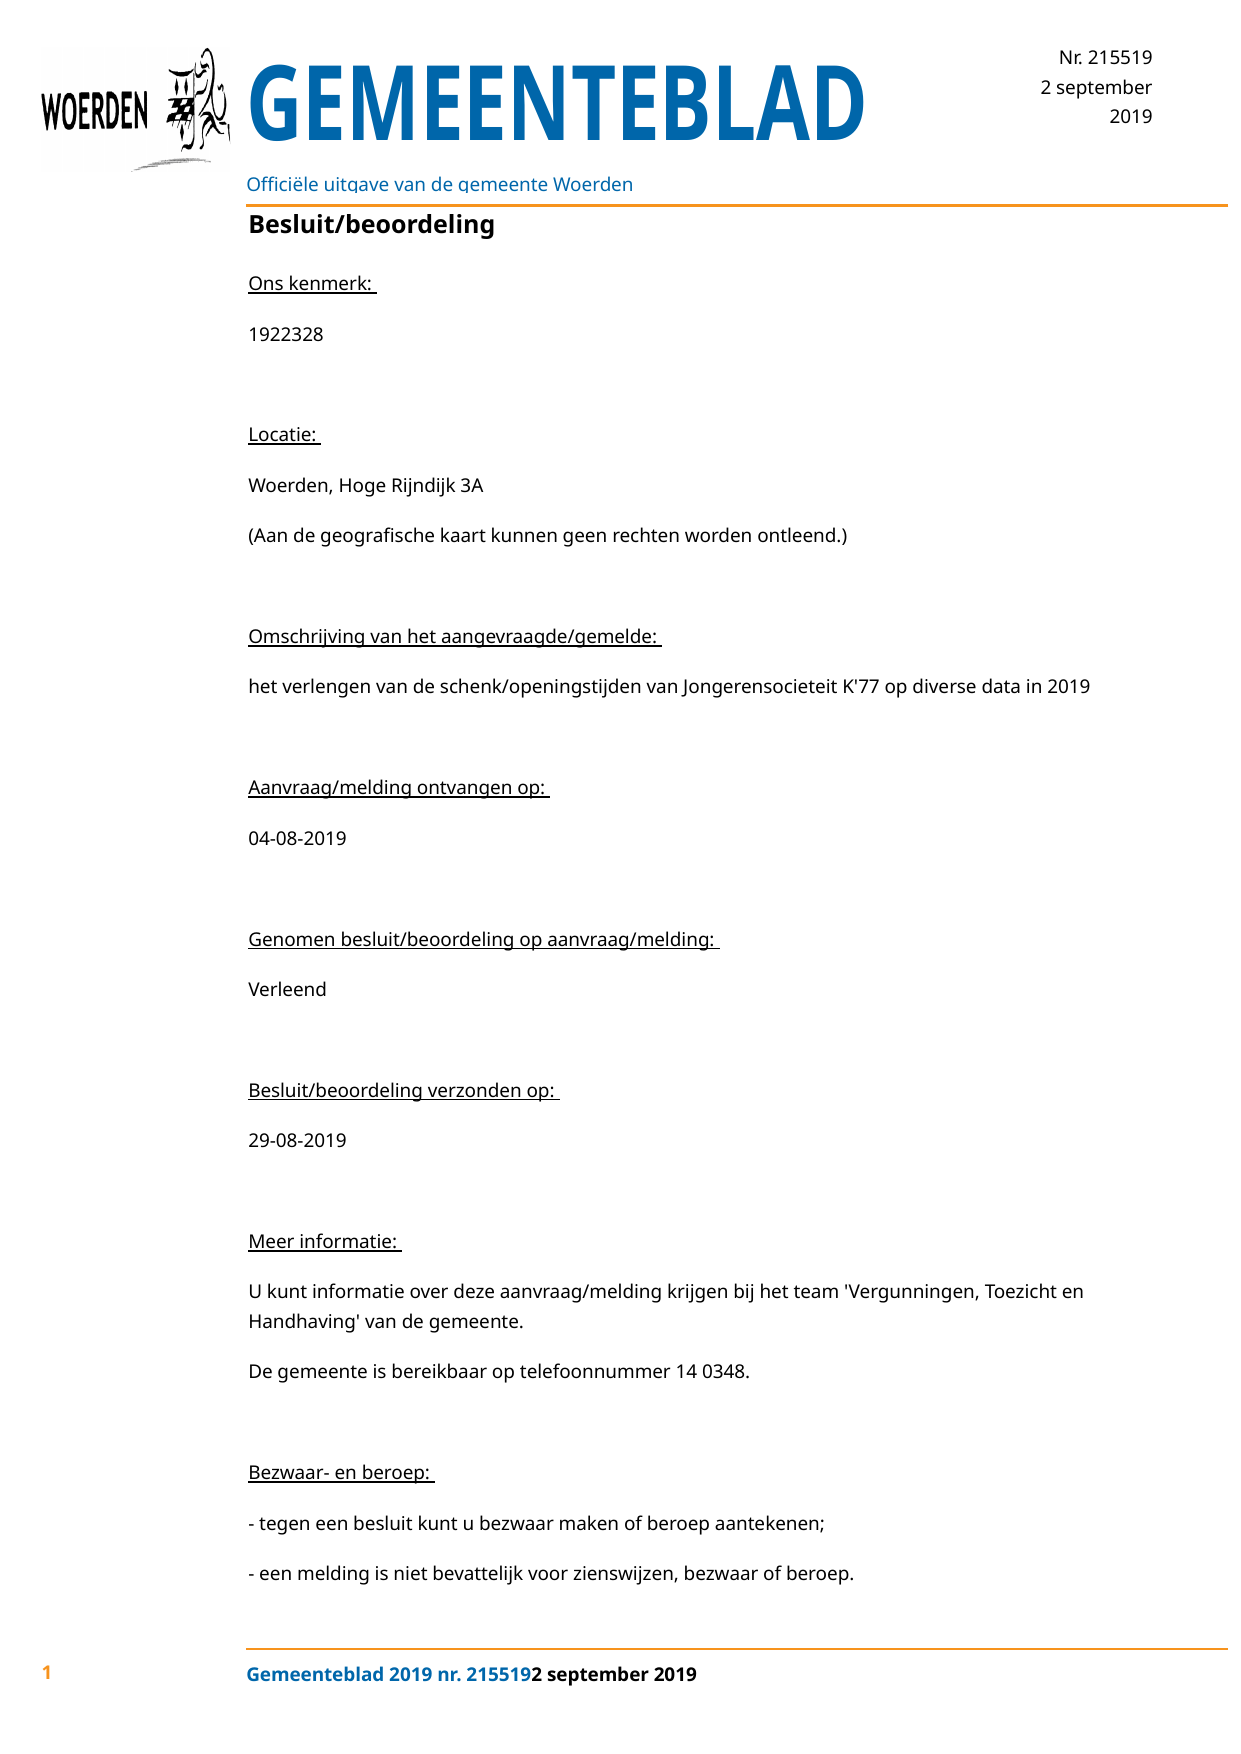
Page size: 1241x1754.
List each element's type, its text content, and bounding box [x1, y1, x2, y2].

text Besluit/beoordeling verzonden op: [248, 1077, 1152, 1103]
text Bezwaar- en beroep: [248, 1459, 1152, 1485]
text 04-08-2019 [248, 825, 1152, 851]
text (Aan de geografische kaart kunnen geen rechten worden ontleend.) [248, 522, 1152, 548]
text Ons kenmerk: [248, 270, 1152, 296]
picture [41, 47, 231, 172]
text Omschrijving van het aangevraagde/gemelde: [248, 623, 1152, 649]
text U kunt informatie over deze aanvraag/melding krijgen bij het team 'Vergunningen, Toezicht en Handhaving' van de gemeente. [248, 1279, 1152, 1334]
text Aanvraag/melding ontvangen op: [248, 774, 1152, 800]
text Genomen besluit/beoordeling op aanvraag/melding: [248, 926, 1152, 951]
text het verlengen van de schenk/openingstijden van Jongerensocieteit K'77 op diverse data in 2019 [248, 674, 1152, 699]
text Verleend [248, 976, 1152, 1002]
text Locatie: [248, 422, 1152, 447]
text De gemeente is bereikbaar op telefoonnummer 14 0348. [248, 1359, 1152, 1384]
text Meer informatie: [248, 1228, 1152, 1254]
text 29-08-2019 [248, 1127, 1152, 1153]
text Woerden, Hoge Rijndijk 3A [248, 472, 1152, 498]
text - tegen een besluit kunt u bezwaar maken of beroep aantekenen; [248, 1510, 1152, 1536]
text 1922328 [248, 321, 1152, 346]
text - een melding is niet bevattelijk voor zienswijzen, bezwaar of beroep. [248, 1560, 1152, 1586]
text Besluit/beoordeling [248, 207, 1152, 241]
